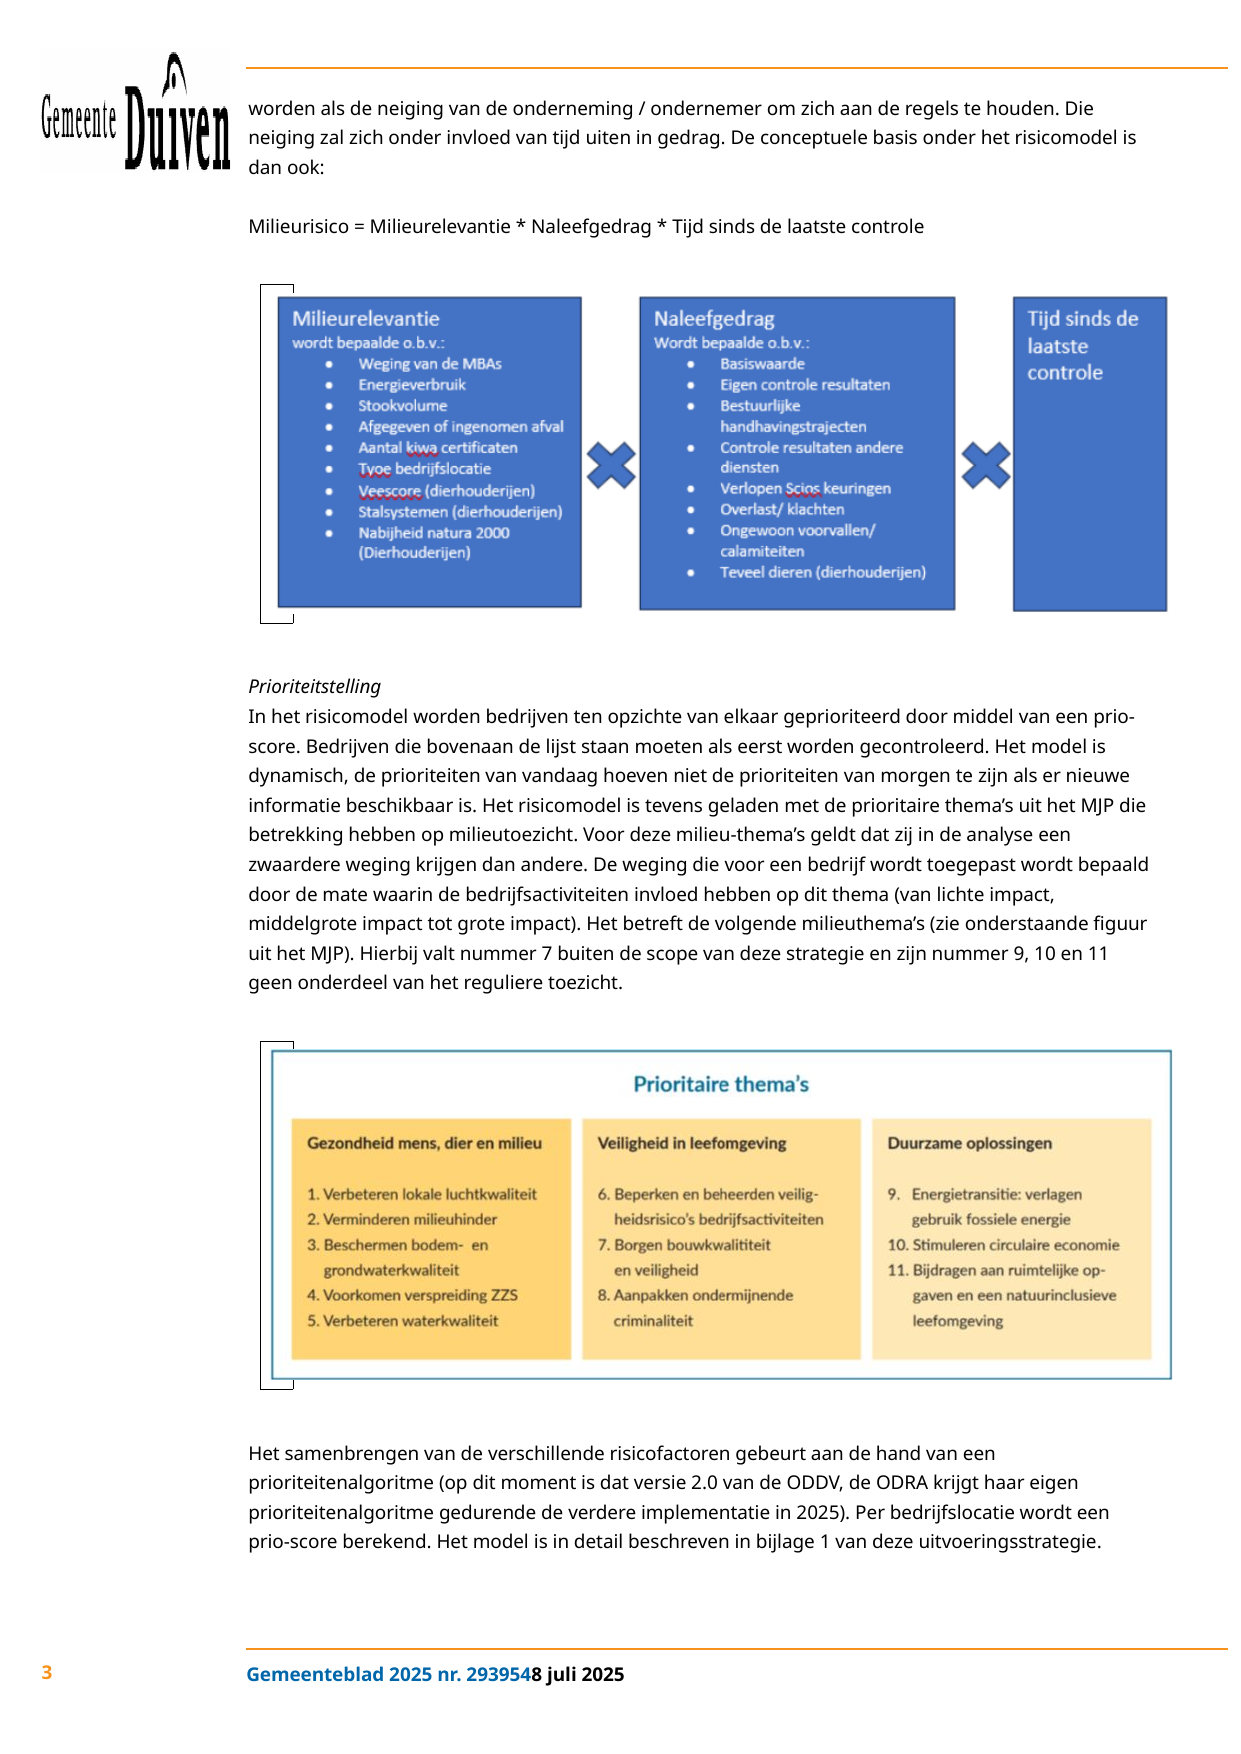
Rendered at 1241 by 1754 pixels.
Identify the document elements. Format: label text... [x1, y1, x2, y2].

picture [268, 1049, 1173, 1380]
picture [41, 47, 231, 172]
text Prioriteitstelling [248, 674, 1152, 699]
text worden als de neiging van de onderneming / ondernemer om zich aan de regels te houden. Die neiging zal zich onder invloed van tijd uiten in gedrag. De conceptuele basis onder het risicomodel is dan ook: [248, 95, 1152, 180]
text In het risicomodel worden bedrijven ten opzichte van elkaar geprioriteerd door middel van een prio-score. Bedrijven die bovenaan de lijst staan moeten als eerst worden gecontroleerd. Het model is dynamisch, de prioriteiten van vandaag hoeven niet de prioriteiten van morgen te zijn als er nieuwe informatie beschikbaar is. Het risicomodel is tevens geladen met de prioritaire thema’s uit het MJP die betrekking hebben op milieutoezicht. Voor deze milieu-thema’s geldt dat zij in de analyse een zwaardere weging krijgen dan andere. De weging die voor een bedrijf wordt toegepast wordt bepaald door de mate waarin de bedrijfsactiviteiten invloed hebben op dit thema (van lichte impact, middelgrote impact tot grote impact). Het betreft de volgende milieuthema’s (zie onderstaande figuur uit het MJP). Hierbij valt nummer 7 buiten de scope van deze strategie en zijn nummer 9, 10 en 11 geen onderdeel van het reguliere toezicht. [248, 703, 1152, 995]
text Het samenbrengen van de verschillende risicofactoren gebeurt aan de hand van een prioriteitenalgoritme (op dit moment is dat versie 2.0 van de ODDV, de ODRA krijgt haar eigen prioriteitenalgoritme gedurende de verdere implementatie in 2025). Per bedrijfslocatie wordt een prio-score berekend. Het model is in detail beschreven in bijlage 1 van deze uitvoeringsstrategie. [248, 1440, 1152, 1554]
text Milieurisico = Milieurelevantie * Naleefgedrag * Tijd sinds de laatste controle [248, 213, 1152, 239]
picture [268, 293, 1173, 614]
